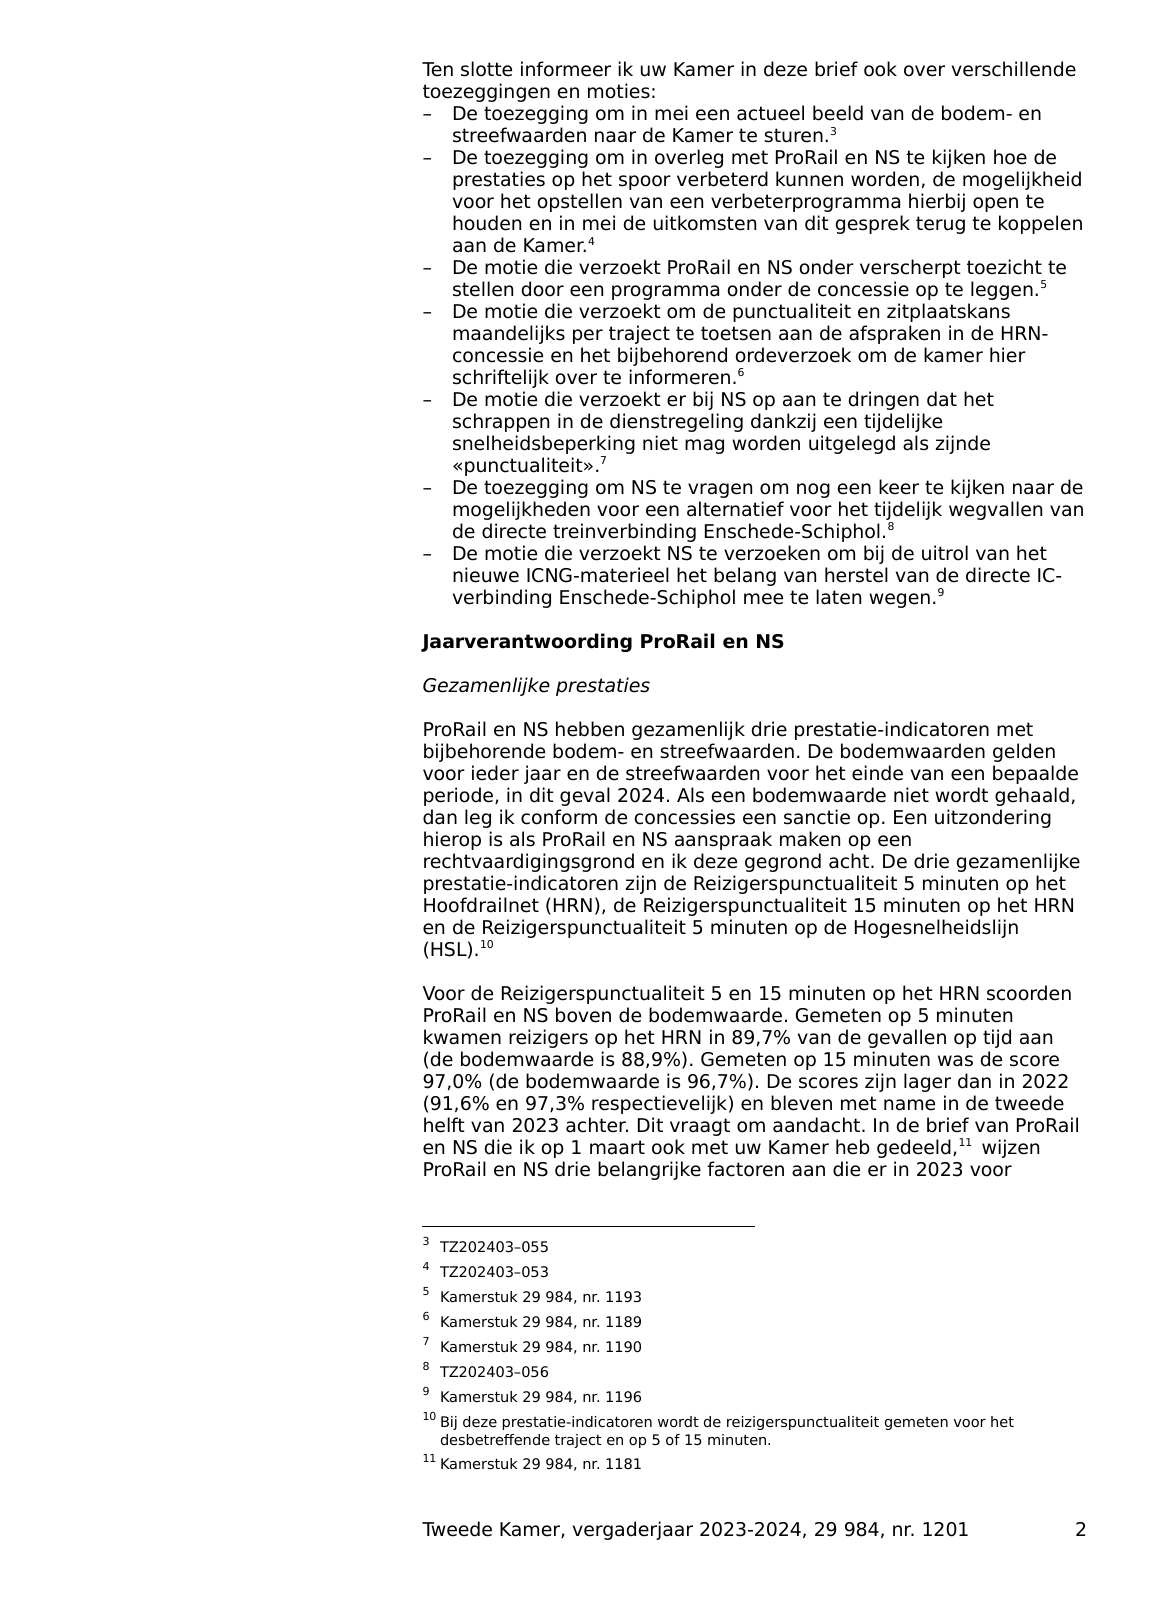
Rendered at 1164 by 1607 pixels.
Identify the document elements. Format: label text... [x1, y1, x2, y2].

text Bij deze prestatie-indicatoren wordt de reizigerspunctualiteit gemeten voor het desbetreffende traject en op 5 of 15 minuten. [422, 1410, 1087, 1449]
text TZ202403–055 [422, 1235, 1087, 1257]
text Voor de Reizigerspunctualiteit 5 en 15 minuten op het HRN scoorden ProRail en NS boven de bodemwaarde. Gemeten op 5 minuten kwamen reizigers op het HRN in 89,7% van de gevallen op tijd aan (de bodemwaarde is 88,9%). Gemeten op 15 minuten was de score 97,0% (de bodemwaarde is 96,7%). De scores zijn lager dan in 2022 (91,6% en 97,3% respectievelijk) en bleven met name in de tweede helft van 2023 achter. Dit vraagt om aandacht. In de brief van ProRail en NS die ik op 1 maart ook met uw Kamer heb gedeeld, wijzen ProRail en NS drie belangrijke factoren aan die er in 2023 voor [422, 983, 1087, 1181]
text Kamerstuk 29 984, nr. 1181 [422, 1452, 1087, 1474]
text Ten slotte informeer ik uw Kamer in deze brief ook over verschillende toezeggingen en moties: [422, 59, 1087, 103]
text TZ202403–056 [422, 1360, 1087, 1382]
text Kamerstuk 29 984, nr. 1189 [422, 1310, 1087, 1332]
text – De motie die verzoekt NS te verzoeken om bij de uitrol van het nieuwe ICNG-materieel het belang van herstel van de directe IC-verbinding Enschede-Schiphol mee te laten wegen. [422, 543, 1087, 608]
subtitle Gezamenlijke prestaties [422, 675, 1087, 697]
text Kamerstuk 29 984, nr. 1190 [422, 1335, 1087, 1357]
text – De toezegging om in overleg met ProRail en NS te kijken hoe de prestaties op het spoor verbeterd kunnen worden, de mogelijkheid voor het opstellen van een verbeterprogramma hierbij open te houden en in mei de uitkomsten van dit gesprek terug te koppelen aan de Kamer. [422, 147, 1087, 257]
text – De toezegging om NS te vragen om nog een keer te kijken naar de mogelijkheden voor een alternatief voor het tijdelijk wegvallen van de directe treinverbinding Enschede-Schiphol. [422, 477, 1087, 543]
text Kamerstuk 29 984, nr. 1193 [422, 1285, 1087, 1307]
text – De toezegging om in mei een actueel beeld van de bodem- en streefwaarden naar de Kamer te sturen. [422, 103, 1087, 147]
text – De motie die verzoekt om de punctualiteit en zitplaatskans maandelijks per traject te toetsen aan de afspraken in de HRN-concessie en het bijbehorend ordeverzoek om de kamer hier schriftelijk over te informeren. [422, 301, 1087, 389]
text – De motie die verzoekt er bij NS op aan te dringen dat het schrappen in de dienstregeling dankzij een tijdelijke snelheidsbeperking niet mag worden uitgelegd als zijnde «punctualiteit». [422, 389, 1087, 477]
subtitle Jaarverantwoording ProRail en NS [422, 631, 1087, 653]
text Kamerstuk 29 984, nr. 1196 [422, 1385, 1087, 1407]
text – De motie die verzoekt ProRail en NS onder verscherpt toezicht te stellen door een programma onder de concessie op te leggen. [422, 257, 1087, 301]
text ProRail en NS hebben gezamenlijk drie prestatie-indicatoren met bijbehorende bodem- en streefwaarden. De bodemwaarden gelden voor ieder jaar en de streefwaarden voor het einde van een bepaalde periode, in dit geval 2024. Als een bodemwaarde niet wordt gehaald, dan leg ik conform de concessies een sanctie op. Een uitzondering hierop is als ProRail en NS aanspraak maken op een rechtvaardigingsgrond en ik deze gegrond acht. De drie gezamenlijke prestatie-indicatoren zijn de Reizigerspunctualiteit 5 minuten op het Hoofdrailnet (HRN), de Reizigerspunctualiteit 15 minuten op het HRN en de Reizigerspunctualiteit 5 minuten op de Hogesnelheidslijn (HSL). [422, 719, 1087, 961]
text TZ202403–053 [422, 1260, 1087, 1282]
